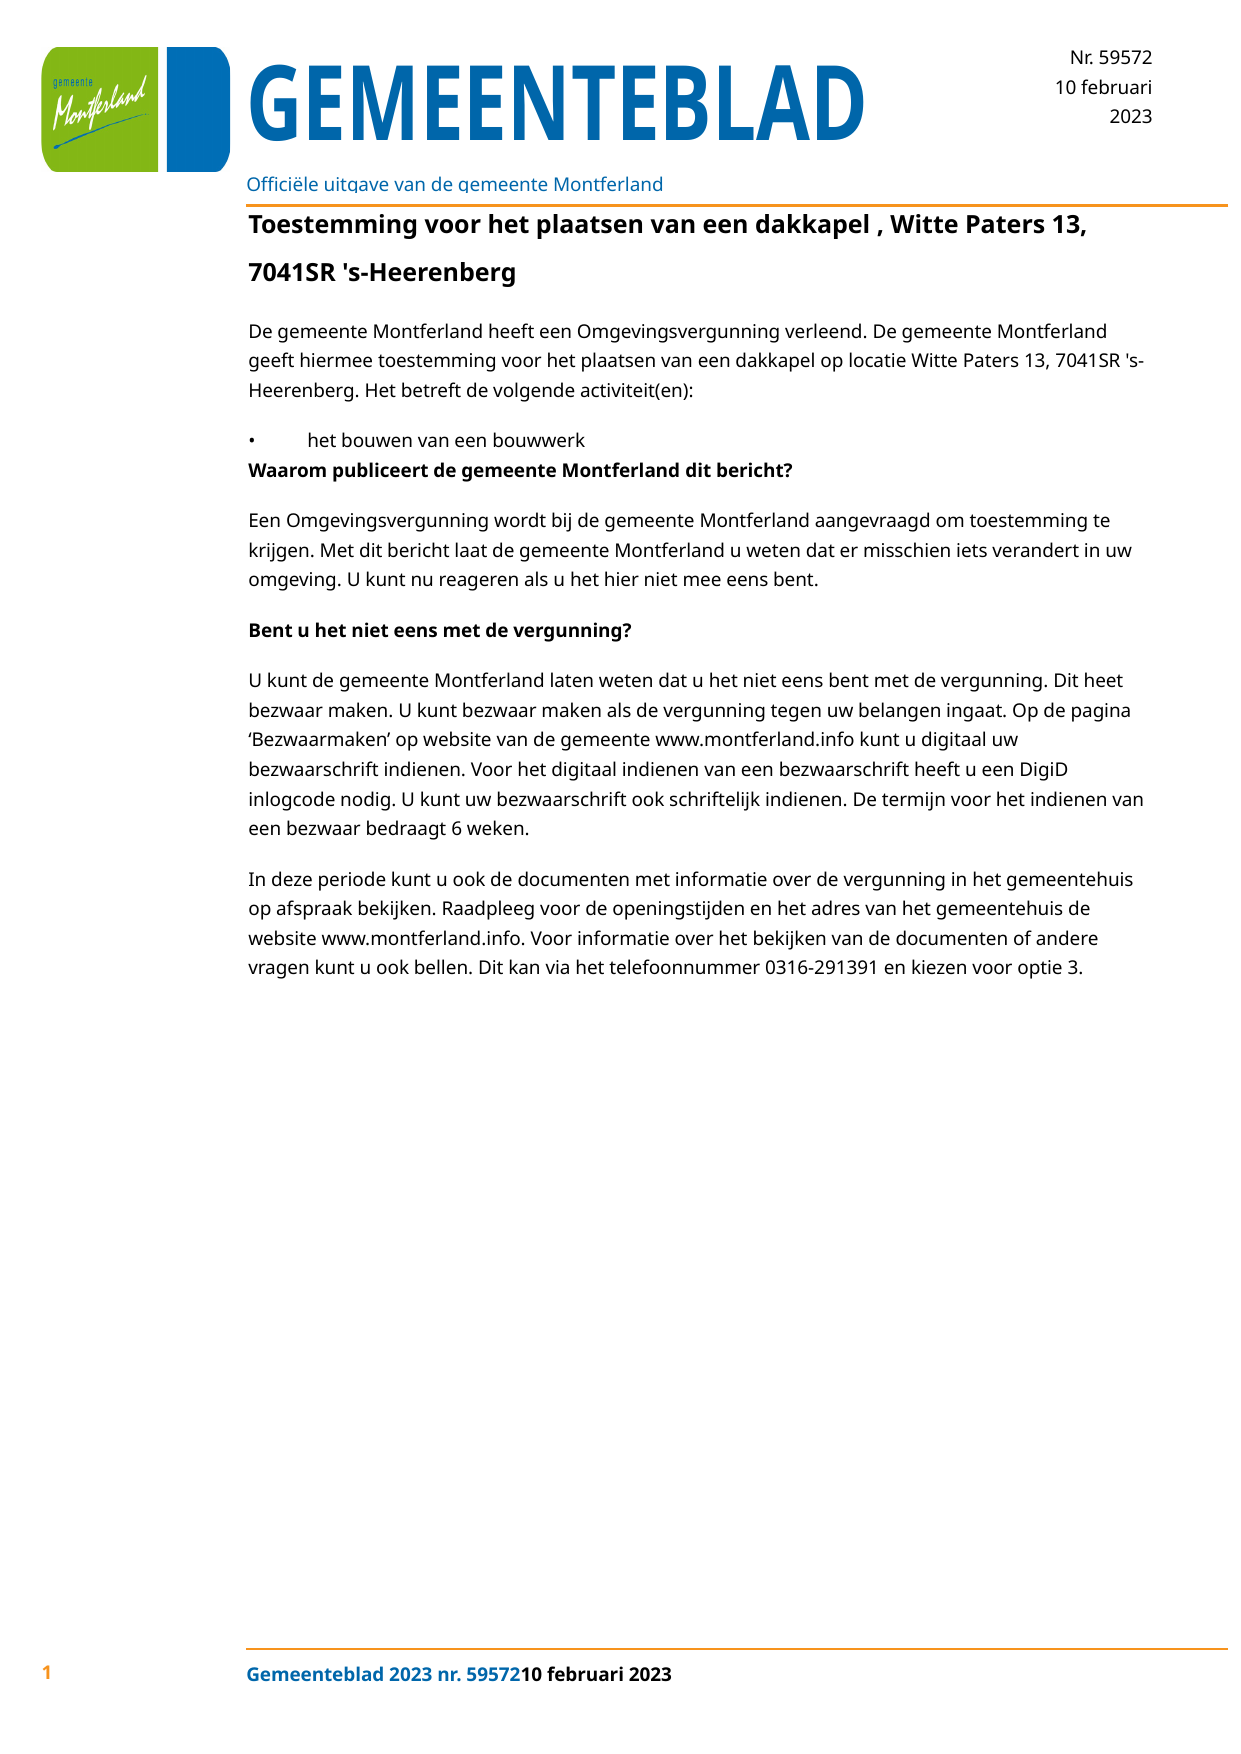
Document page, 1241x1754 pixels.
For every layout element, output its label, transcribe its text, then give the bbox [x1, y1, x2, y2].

list het bouwen van een bouwwerk [248, 427, 1152, 453]
text U kunt de gemeente Montferland laten weten dat u het niet eens bent met de vergunning. Dit heet bezwaar maken. U kunt bezwaar maken als de vergunning tegen uw belangen ingaat. Op de pagina ‘Bezwaarmaken’ op website van de gemeente www.montferland.info kunt u digitaal uw bezwaarschrift indienen. Voor het digitaal indienen van een bezwaarschrift heeft u een DigiD inlogcode nodig. U kunt uw bezwaarschrift ook schriftelijk indienen. De termijn voor het indienen van een bezwaar bedraagt 6 weken. [248, 667, 1152, 841]
text Toestemming voor het plaatsen van een dakkapel , Witte Paters 13, 7041SR 's-Heerenberg [248, 207, 1152, 288]
text Bent u het niet eens met de vergunning? [248, 617, 1152, 643]
text In deze periode kunt u ook de documenten met informatie over de vergunning in het gemeentehuis op afspraak bekijken. Raadpleeg voor de openingstijden en het adres van het gemeentehuis de website www.montferland.info. Voor informatie over het bekijken van de documenten of andere vragen kunt u ook bellen. Dit kan via het telefoonnummer 0316-291391 en kiezen voor optie 3. [248, 866, 1152, 980]
text De gemeente Montferland heeft een Omgevingsvergunning verleend. De gemeente Montferland geeft hiermee toestemming voor het plaatsen van een dakkapel op locatie Witte Paters 13, 7041SR 's-Heerenberg. Het betreft de volgende activiteit(en): [248, 318, 1152, 403]
text Waarom publiceert de gemeente Montferland dit bericht? [248, 457, 1152, 483]
picture [41, 47, 231, 172]
text Een Omgevingsvergunning wordt bij de gemeente Montferland aangevraagd om toestemming te krijgen. Met dit bericht laat de gemeente Montferland u weten dat er misschien iets verandert in uw omgeving. U kunt nu reageren als u het hier niet mee eens bent. [248, 507, 1152, 592]
